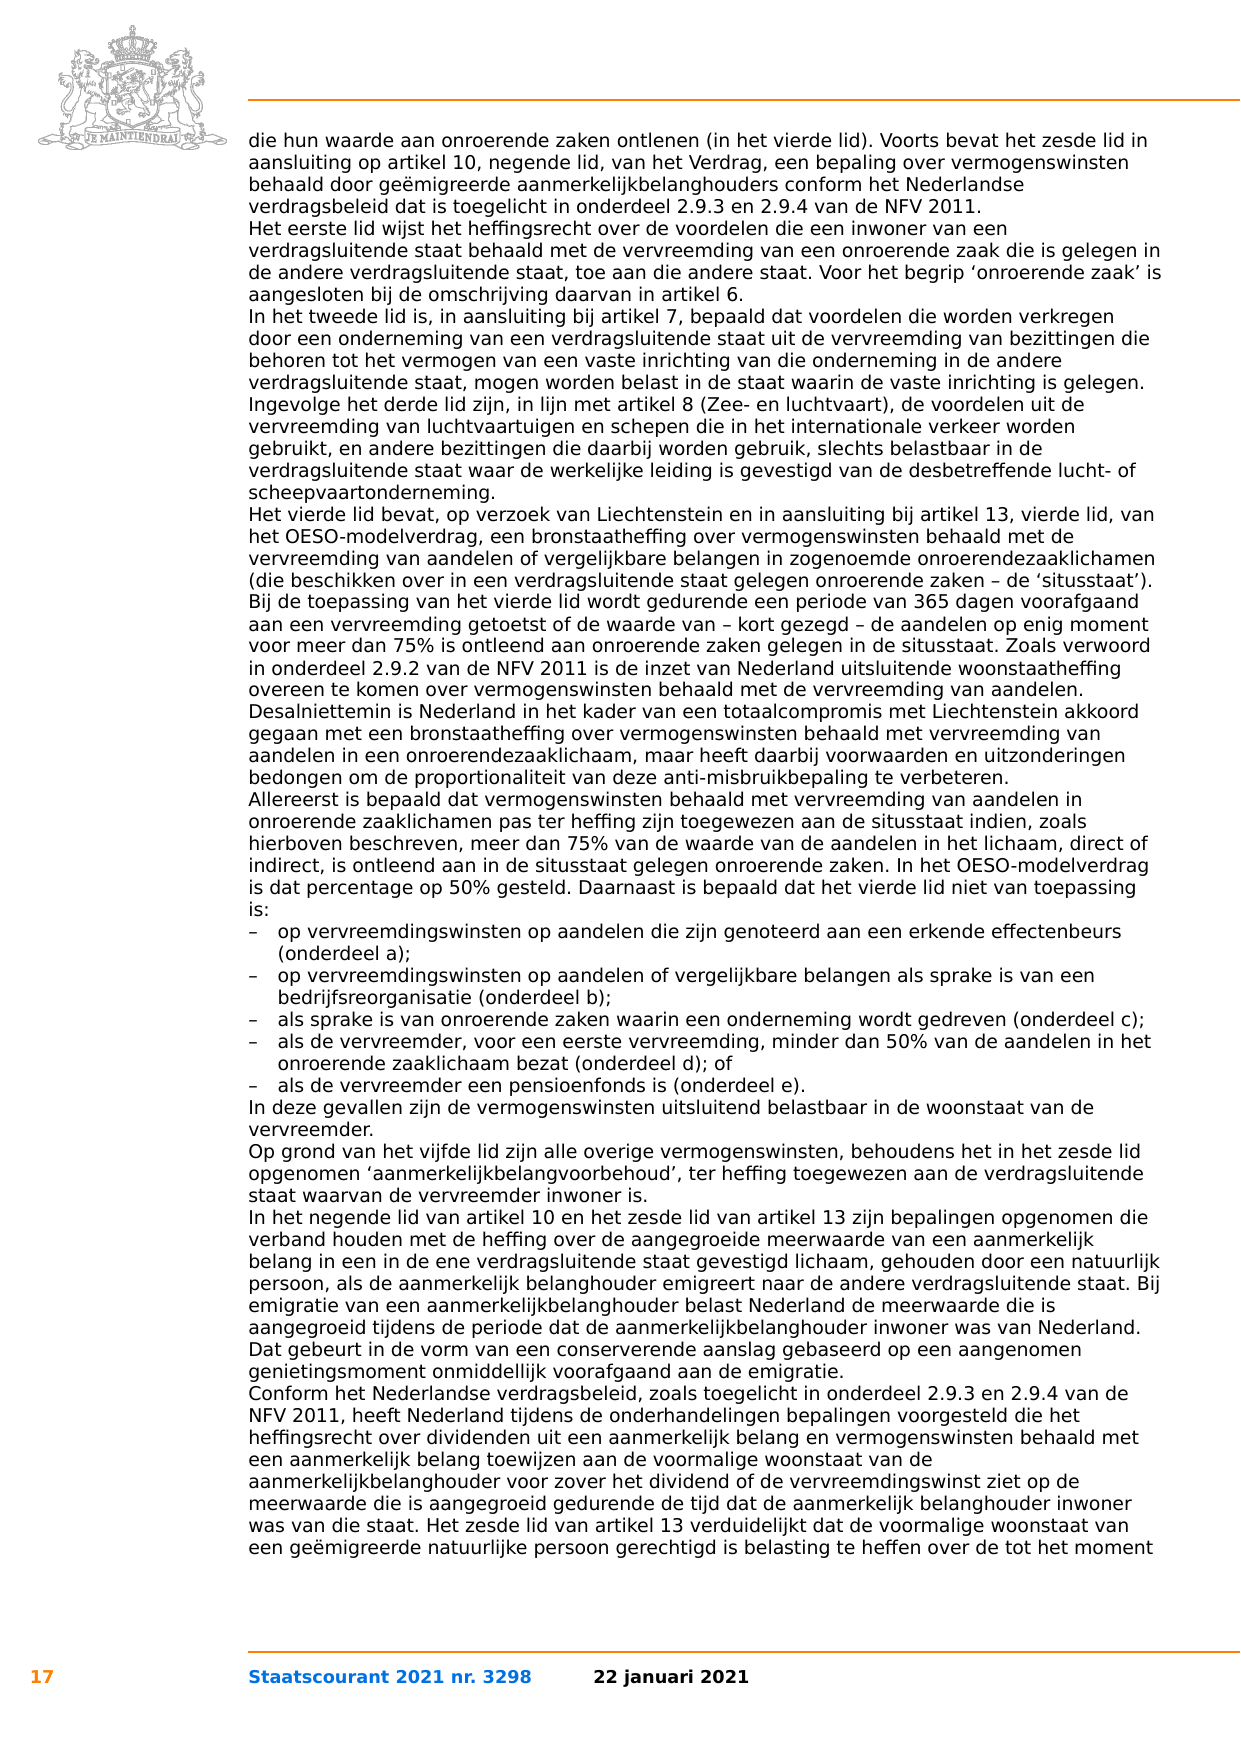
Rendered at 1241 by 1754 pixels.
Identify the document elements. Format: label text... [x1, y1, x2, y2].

text – als de vervreemder een pensioenfonds is (onderdeel e). [248, 1075, 1163, 1097]
text Allereerst is bepaald dat vermogenswinsten behaald met vervreemding van aandelen in onroerende zaaklichamen pas ter heffing zijn toegewezen aan de situsstaat indien, zoals hierboven beschreven, meer dan 75% van de waarde van de aandelen in het lichaam, direct of indirect, is ontleend aan in de situsstaat gelegen onroerende zaken. In het OESO-modelverdrag is dat percentage op 50% gesteld. Daarnaast is bepaald dat het vierde lid niet van toepassing is: [248, 789, 1163, 921]
text Ingevolge het derde lid zijn, in lijn met artikel 8 (Zee- en luchtvaart), de voordelen uit de vervreemding van luchtvaartuigen en schepen die in het internationale verkeer worden gebruikt, en andere bezittingen die daarbij worden gebruik, slechts belastbaar in de verdragsluitende staat waar de werkelijke leiding is gevestigd van de desbetreffende lucht- of scheepvaartonderneming. [248, 394, 1163, 503]
text Op grond van het vijfde lid zijn alle overige vermogenswinsten, behoudens het in het zesde lid opgenomen ‘aanmerkelijkbelangvoorbehoud’, ter heffing toegewezen aan de verdragsluitende staat waarvan de vervreemder inwoner is. [248, 1141, 1163, 1207]
text – als de vervreemder, voor een eerste vervreemding, minder dan 50% van de aandelen in het onroerende zaaklichaam bezat (onderdeel d); of [248, 1031, 1163, 1075]
text – op vervreemdingswinsten op aandelen of vergelijkbare belangen als sprake is van een bedrijfsreorganisatie (onderdeel b); [248, 965, 1163, 1009]
text Conform het Nederlandse verdragsbeleid, zoals toegelicht in onderdeel 2.9.3 en 2.9.4 van de NFV 2011, heeft Nederland tijdens de onderhandelingen bepalingen voorgesteld die het heffingsrecht over dividenden uit een aanmerkelijk belang en vermogenswinsten behaald met een aanmerkelijk belang toewijzen aan de voormalige woonstaat van de aanmerkelijkbelanghouder voor zover het dividend of de vervreemdingswinst ziet op de meerwaarde die is aangegroeid gedurende de tijd dat de aanmerkelijk belanghouder inwoner was van die staat. Het zesde lid van artikel 13 verduidelijkt dat de voormalige woonstaat van een geëmigreerde natuurlijke persoon gerechtigd is belasting te heffen over de tot het moment [248, 1383, 1163, 1558]
text die hun waarde aan onroerende zaken ontlenen (in het vierde lid). Voorts bevat het zesde lid in aansluiting op artikel 10, negende lid, van het Verdrag, een bepaling over vermogenswinsten behaald door geëmigreerde aanmerkelijkbelanghouders conform het Nederlandse verdragsbeleid dat is toegelicht in onderdeel 2.9.3 en 2.9.4 van de NFV 2011. [248, 130, 1163, 218]
text – als sprake is van onroerende zaken waarin een onderneming wordt gedreven (onderdeel c); [248, 1009, 1163, 1031]
text – op vervreemdingswinsten op aandelen die zijn genoteerd aan een erkende effectenbeurs (onderdeel a); [248, 921, 1163, 965]
text In deze gevallen zijn de vermogenswinsten uitsluitend belastbaar in de woonstaat van de vervreemder. [248, 1097, 1163, 1141]
text In het negende lid van artikel 10 en het zesde lid van artikel 13 zijn bepalingen opgenomen die verband houden met de heffing over de aangegroeide meerwaarde van een aanmerkelijk belang in een in de ene verdragsluitende staat gevestigd lichaam, gehouden door een natuurlijk persoon, als de aanmerkelijk belanghouder emigreert naar de andere verdragsluitende staat. Bij emigratie van een aanmerkelijkbelanghouder belast Nederland de meerwaarde die is aangegroeid tijdens de periode dat de aanmerkelijkbelanghouder inwoner was van Nederland. Dat gebeurt in de vorm van een conserverende aanslag gebaseerd op een aangenomen genietingsmoment onmiddellijk voorafgaand aan de emigratie. [248, 1207, 1163, 1383]
text Het eerste lid wijst het heffingsrecht over de voordelen die een inwoner van een verdragsluitende staat behaald met de vervreemding van een onroerende zaak die is gelegen in de andere verdragsluitende staat, toe aan die andere staat. Voor het begrip ‘onroerende zaak’ is aangesloten bij de omschrijving daarvan in artikel 6. [248, 218, 1163, 306]
text Het vierde lid bevat, op verzoek van Liechtenstein en in aansluiting bij artikel 13, vierde lid, van het OESO-modelverdrag, een bronstaatheffing over vermogenswinsten behaald met de vervreemding van aandelen of vergelijkbare belangen in zogenoemde onroerendezaaklichamen (die beschikken over in een verdragsluitende staat gelegen onroerende zaken – de ‘situsstaat’). Bij de toepassing van het vierde lid wordt gedurende een periode van 365 dagen voorafgaand aan een vervreemding getoetst of de waarde van – kort gezegd – de aandelen op enig moment voor meer dan 75% is ontleend aan onroerende zaken gelegen in de situsstaat. Zoals verwoord in onderdeel 2.9.2 van de NFV 2011 is de inzet van Nederland uitsluitende woonstaatheffing overeen te komen over vermogenswinsten behaald met de vervreemding van aandelen. Desalniettemin is Nederland in het kader van een totaalcompromis met Liechtenstein akkoord gegaan met een bronstaatheffing over vermogenswinsten behaald met vervreemding van aandelen in een onroerendezaaklichaam, maar heeft daarbij voorwaarden en uitzonderingen bedongen om de proportionaliteit van deze anti-misbruikbepaling te verbeteren. [248, 503, 1163, 789]
text In het tweede lid is, in aansluiting bij artikel 7, bepaald dat voordelen die worden verkregen door een onderneming van een verdragsluitende staat uit de vervreemding van bezittingen die behoren tot het vermogen van een vaste inrichting van die onderneming in de andere verdragsluitende staat, mogen worden belast in de staat waarin de vaste inrichting is gelegen. [248, 306, 1163, 394]
picture [38, 25, 227, 150]
